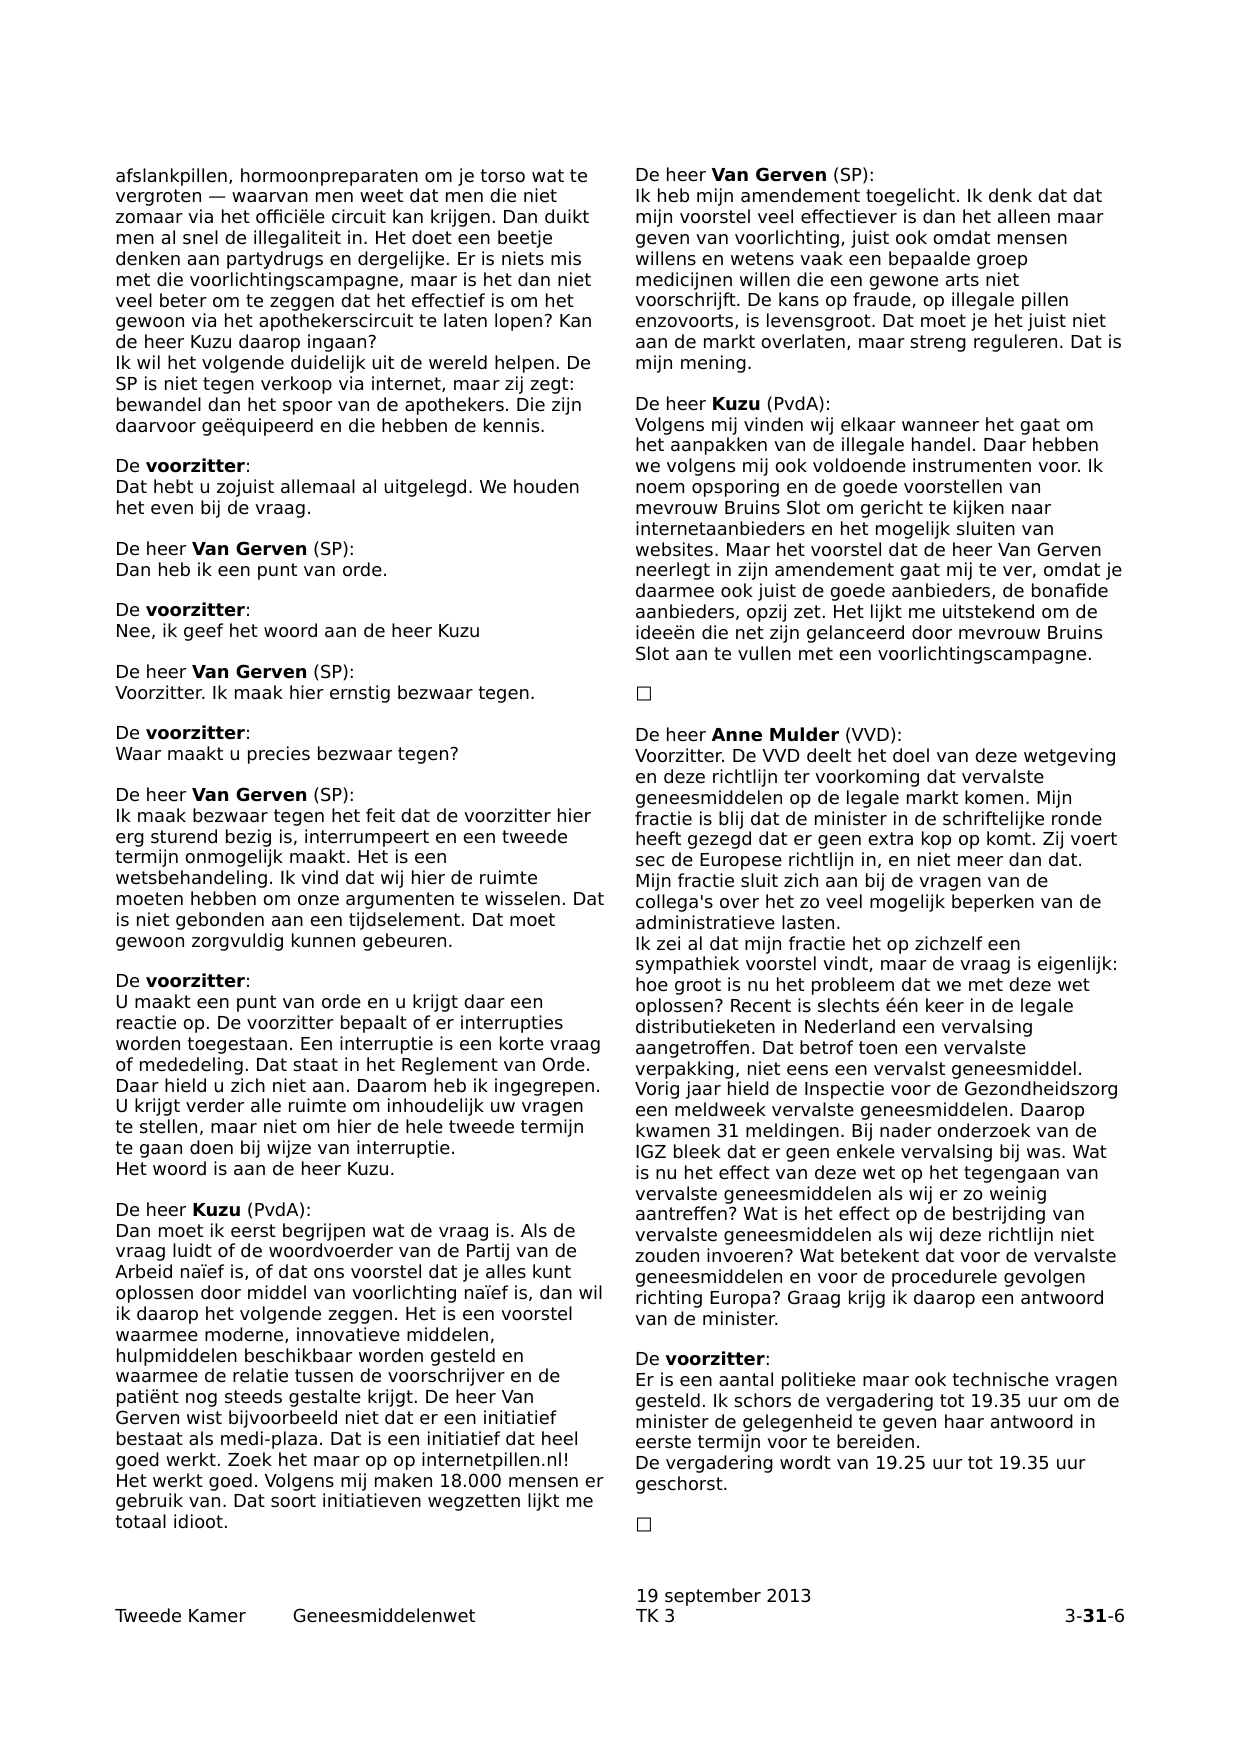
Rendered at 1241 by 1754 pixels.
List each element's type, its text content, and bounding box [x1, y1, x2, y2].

text Voorzitter. Ik maak hier ernstig bezwaar tegen. [115, 682, 605, 703]
text afslankpillen, hormoonpreparaten om je torso wat te vergroten — waarvan men weet dat men die niet zomaar via het officiële circuit kan krijgen. Dan duikt men al snel de illegaliteit in. Het doet een beetje denken aan partydrugs en dergelijke. Er is niets mis met die voorlichtingscampagne, maar is het dan niet veel beter om te zeggen dat het effectief is om het gewoon via het apothekerscircuit te laten lopen? Kan de heer Kuzu daarop ingaan? [115, 165, 605, 353]
text ⬜ [635, 1515, 1125, 1536]
text Dan moet ik eerst begrijpen wat de vraag is. Als de vraag luidt of de woordvoerder van de Partij van de Arbeid naïef is, of dat ons voorstel dat je alles kunt oplossen door middel van voorlichting naïef is, dan wil ik daarop het volgende zeggen. Het is een voorstel waarmee moderne, innovatieve middelen, hulpmiddelen beschikbaar worden gesteld en waarmee de relatie tussen de voorschrijver en de patiënt nog steeds gestalte krijgt. De heer Van Gerven wist bijvoorbeeld niet dat er een initiatief bestaat als medi-plaza. Dat is een initiatief dat heel goed werkt. Zoek het maar op op internetpillen.nl! Het werkt goed. Volgens mij maken 18.000 mensen er gebruik van. Dat soort initiatieven wegzetten lijkt me totaal idioot. [115, 1220, 605, 1533]
text Ik maak bezwaar tegen het feit dat de voorzitter hier erg sturend bezig is, interrumpeert en een tweede termijn onmogelijk maakt. Het is een wetsbehandeling. Ik vind dat wij hier de ruimte moeten hebben om onze argumenten te wisselen. Dat is niet gebonden aan een tijdselement. Dat moet gewoon zorgvuldig kunnen gebeuren. [115, 806, 605, 951]
text De heer Kuzu (PvdA): [635, 393, 1125, 414]
text U maakt een punt van orde en u krijgt daar een reactie op. De voorzitter bepaalt of er interrupties worden toegestaan. Een interruptie is een korte vraag of mededeling. Dat staat in het Reglement van Orde. Daar hield u zich niet aan. Daarom heb ik ingegrepen. U krijgt verder alle ruimte om inhoudelijk uw vragen te stellen, maar niet om hier de hele tweede termijn te gaan doen bij wijze van interruptie. [115, 992, 605, 1159]
text Ik wil het volgende duidelijk uit de wereld helpen. De SP is niet tegen verkoop via internet, maar zij zegt: bewandel dan het spoor van de apothekers. Die zijn daarvoor geëquipeerd en die hebben de kennis. [115, 353, 605, 436]
text De heer Van Gerven (SP): [115, 662, 605, 682]
text Het woord is aan de heer Kuzu. [115, 1159, 605, 1179]
text De heer Van Gerven (SP): [635, 165, 1125, 186]
text Ik zei al dat mijn fractie het op zichzelf een sympathiek voorstel vindt, maar de vraag is eigenlijk: hoe groot is nu het probleem dat we met deze wet oplossen? Recent is slechts één keer in de legale distributieketen in Nederland een vervalsing aangetroffen. Dat betrof toen een vervalste verpakking, niet eens een vervalst geneesmiddel. Vorig jaar hield de Inspectie voor de Gezondheidszorg een meldweek vervalste geneesmiddelen. Daarop kwamen 31 meldingen. Bij nader onderzoek van de IGZ bleek dat er geen enkele vervalsing bij was. Wat is nu het effect van deze wet op het tegengaan van vervalste geneesmiddelen als wij er zo weinig aantreffen? Wat is het effect op de bestrijding van vervalste geneesmiddelen als wij deze richtlijn niet zouden invoeren? Wat betekent dat voor de vervalste geneesmiddelen en voor de procedurele gevolgen richting Europa? Graag krijg ik daarop een antwoord van de minister. [635, 933, 1125, 1329]
text De voorzitter: [115, 723, 605, 744]
text De voorzitter: [115, 971, 605, 992]
text De heer Van Gerven (SP): [115, 538, 605, 559]
text Ik heb mijn amendement toegelicht. Ik denk dat dat mijn voorstel veel effectiever is dan het alleen maar geven van voorlichting, juist ook omdat mensen willens en wetens vaak een bepaalde groep medicijnen willen die een gewone arts niet voorschrijft. De kans op fraude, op illegale pillen enzovoorts, is levensgroot. Dat moet je het juist niet aan de markt overlaten, maar streng reguleren. Dat is mijn mening. [635, 186, 1125, 373]
text De voorzitter: [115, 600, 605, 621]
text De vergadering wordt van 19.25 uur tot 19.35 uur geschorst. [635, 1453, 1125, 1495]
text Volgens mij vinden wij elkaar wanneer het gaat om het aanpakken van de illegale handel. Daar hebben we volgens mij ook voldoende instrumenten voor. Ik noem opsporing en de goede voorstellen van mevrouw Bruins Slot om gericht te kijken naar internetaanbieders en het mogelijk sluiten van websites. Maar het voorstel dat de heer Van Gerven neerlegt in zijn amendement gaat mij te ver, omdat je daarmee ook juist de goede aanbieders, de bonafide aanbieders, opzij zet. Het lijkt me uitstekend om de ideeën die net zijn gelanceerd door mevrouw Bruins Slot aan te vullen met een voorlichtingscampagne. [635, 414, 1125, 664]
text Er is een aantal politieke maar ook technische vragen gesteld. Ik schors de vergadering tot 19.35 uur om de minister de gelegenheid te geven haar antwoord in eerste termijn voor te bereiden. [635, 1370, 1125, 1453]
text Nee, ik geef het woord aan de heer Kuzu [115, 621, 605, 642]
text ⬜ [635, 684, 1125, 705]
text Voorzitter. De VVD deelt het doel van deze wetgeving en deze richtlijn ter voorkoming dat vervalste geneesmiddelen op de legale markt komen. Mijn fractie is blij dat de minister in de schriftelijke ronde heeft gezegd dat er geen extra kop op komt. Zij voert sec de Europese richtlijn in, en niet meer dan dat. Mijn fractie sluit zich aan bij de vragen van de collega's over het zo veel mogelijk beperken van de administratieve lasten. [635, 746, 1125, 933]
text De heer Kuzu (PvdA): [115, 1199, 605, 1220]
text De heer Van Gerven (SP): [115, 785, 605, 806]
text Dat hebt u zojuist allemaal al uitgelegd. We houden het even bij de vraag. [115, 477, 605, 518]
text Waar maakt u precies bezwaar tegen? [115, 744, 605, 765]
text De voorzitter: [635, 1349, 1125, 1370]
text De heer Anne Mulder (VVD): [635, 725, 1125, 746]
text De voorzitter: [115, 456, 605, 477]
text Dan heb ik een punt van orde. [115, 559, 605, 580]
